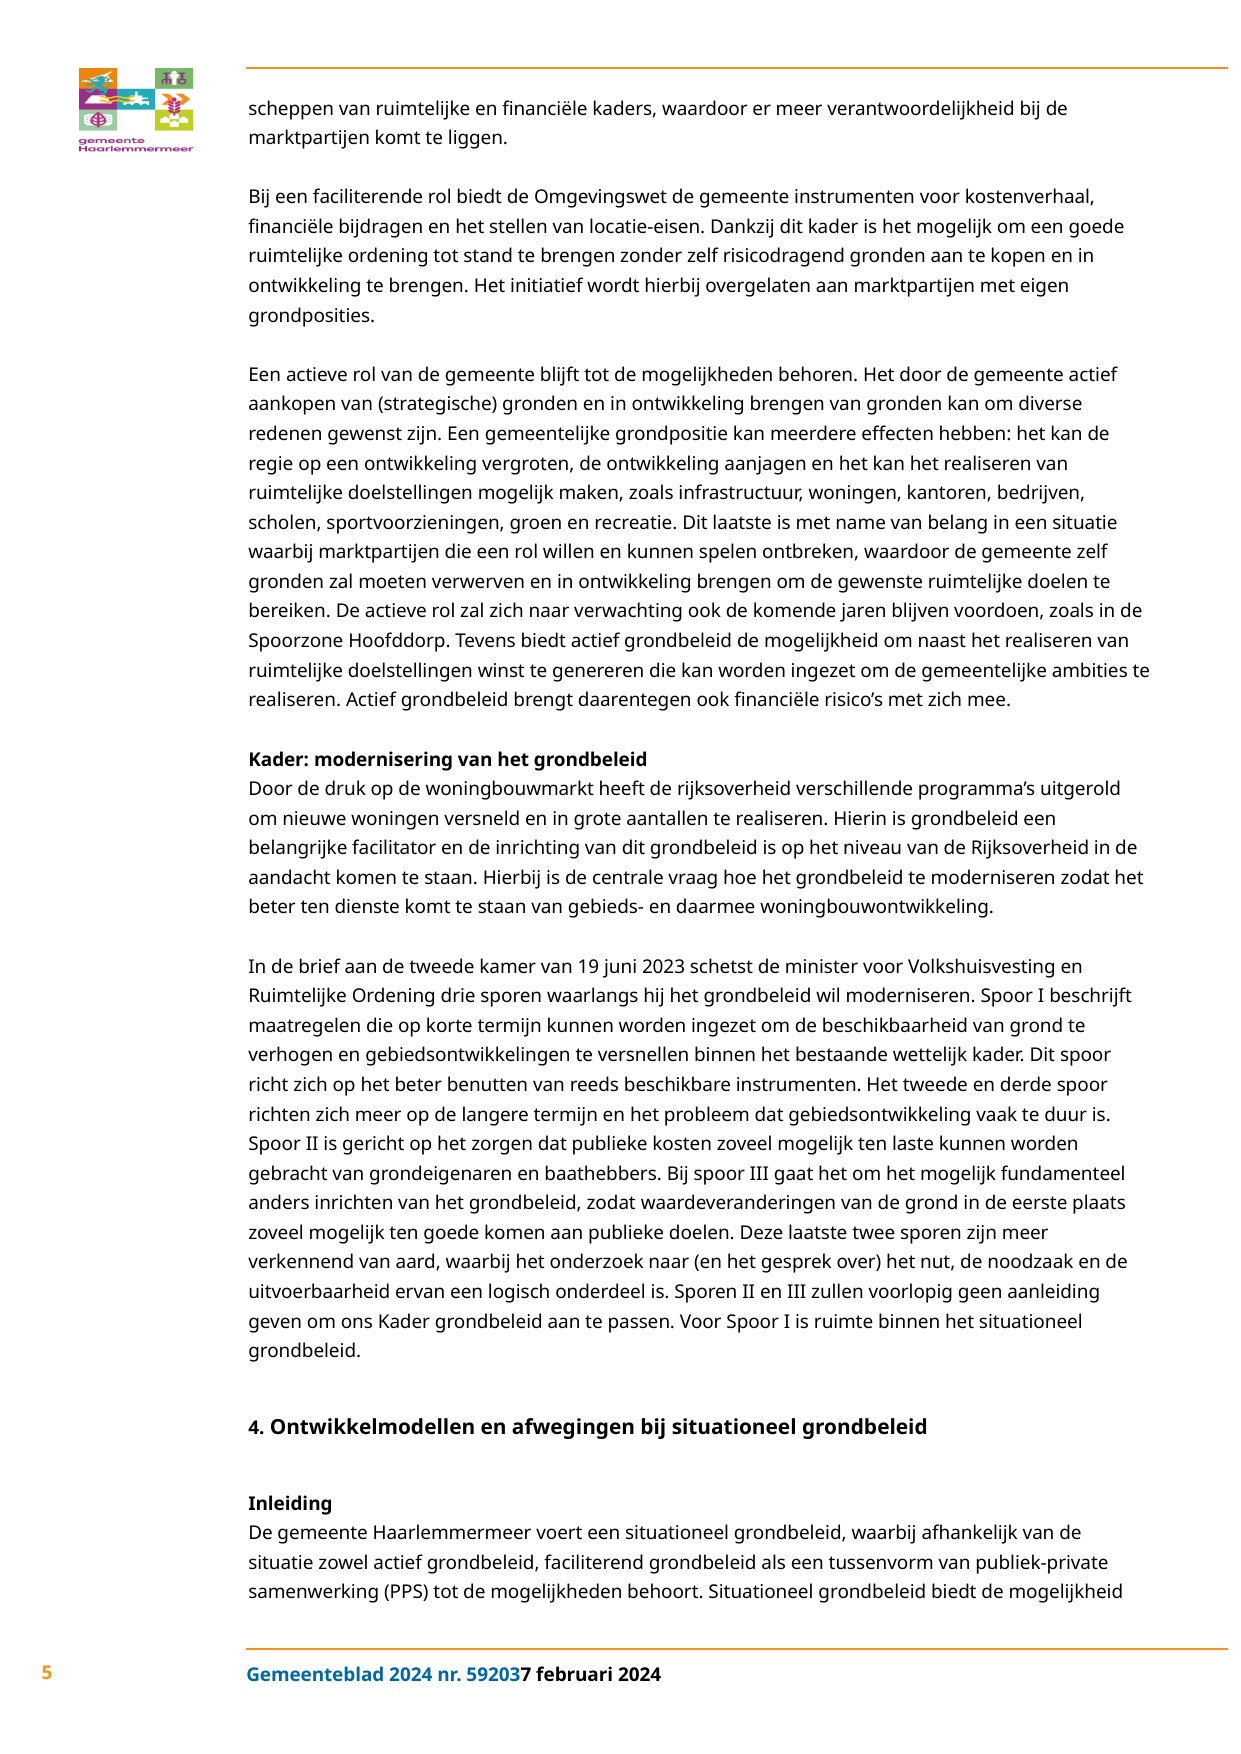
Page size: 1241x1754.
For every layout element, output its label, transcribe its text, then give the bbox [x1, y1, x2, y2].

picture [41, 47, 231, 172]
text De gemeente Haarlemmermeer voert een situationeel grondbeleid, waarbij afhankelijk van de situatie zowel actief grondbeleid, faciliterend grondbeleid als een tussenvorm van publiek-private samenwerking (PPS) tot de mogelijkheden behoort. Situationeel grondbeleid biedt de mogelijkheid [248, 1519, 1152, 1604]
text 4. Ontwikkelmodellen en afwegingen bij situationeel grondbeleid [248, 1412, 1152, 1440]
text scheppen van ruimtelijke en financiële kaders, waardoor er meer verantwoordelijkheid bij de marktpartijen komt te liggen. [248, 95, 1152, 150]
text Bij een faciliterende rol biedt de Omgevingswet de gemeente instrumenten voor kostenverhaal, financiële bijdragen en het stellen van locatie-eisen. Dankzij dit kader is het mogelijk om een goede ruimtelijke ordening tot stand te brengen zonder zelf risicodragend gronden aan te kopen en in ontwikkeling te brengen. Het initiatief wordt hierbij overgelaten aan marktpartijen met eigen grondposities. [248, 183, 1152, 328]
text Een actieve rol van de gemeente blijft tot de mogelijkheden behoren. Het door de gemeente actief aankopen van (strategische) gronden en in ontwikkeling brengen van gronden kan om diverse redenen gewenst zijn. Een gemeentelijke grondpositie kan meerdere effecten hebben: het kan de regie op een ontwikkeling vergroten, de ontwikkeling aanjagen en het kan het realiseren van ruimtelijke doelstellingen mogelijk maken, zoals infrastructuur, woningen, kantoren, bedrijven, scholen, sportvoorzieningen, groen en recreatie. Dit laatste is met name van belang in een situatie waarbij marktpartijen die een rol willen en kunnen spelen ontbreken, waardoor de gemeente zelf gronden zal moeten verwerven en in ontwikkeling brengen om de gewenste ruimtelijke doelen te bereiken. De actieve rol zal zich naar verwachting ook de komende jaren blijven voordoen, zoals in de Spoorzone Hoofddorp. Tevens biedt actief grondbeleid de mogelijkheid om naast het realiseren van ruimtelijke doelstellingen winst te genereren die kan worden ingezet om de gemeentelijke ambities te realiseren. Actief grondbeleid brengt daarentegen ook financiële risico’s met zich mee. [248, 361, 1152, 712]
table_header Kader: modernisering van het grondbeleid Door de druk op de woningbouwmarkt heeft de rijksoverheid verschillende programma’s uitgerold om nieuwe woningen versneld en in grote aantallen te realiseren. Hierin is grondbeleid een belangrijke facilitator en de inrichting van dit grondbeleid is op het niveau van de Rijksoverheid in de aandacht komen te staan. Hierbij is de centrale vraag hoe het grondbeleid te moderniseren zodat het beter ten dienste komt te staan van gebieds- en daarmee woningbouwontwikkeling. In de brief aan de tweede kamer van 19 juni 2023 schetst de minister voor Volkshuisvesting en Ruimtelijke Ordening drie sporen waarlangs hij het grondbeleid wil moderniseren. Spoor I beschrijft maatregelen die op korte termijn kunnen worden ingezet om de beschikbaarheid van grond te verhogen en gebiedsontwikkelingen te versnellen binnen het bestaande wettelijk kader. Dit spoor richt zich op het beter benutten van reeds beschikbare instrumenten. Het tweede en derde spoor richten zich meer op de langere termijn en het probleem dat gebiedsontwikkeling vaak te duur is. Spoor II is gericht op het zorgen dat publieke kosten zoveel mogelijk ten laste kunnen worden gebracht van grondeigenaren en baathebbers. Bij spoor III gaat het om het mogelijk fundamenteel anders inrichten van het grondbeleid, zodat waardeveranderingen van de grond in de eerste plaats zoveel mogelijk ten goede komen aan publieke doelen. Deze laatste twee sporen zijn meer verkennend van aard, waarbij het onderzoek naar (en het gesprek over) het nut, de noodzaak en de uitvoerbaarheid ervan een logisch onderdeel is. Sporen II en III zullen voorlopig geen aanleiding geven om ons Kader grondbeleid aan te passen. Voor Spoor I is ruimte binnen het situationeel grondbeleid. [248, 746, 1152, 1393]
text Inleiding [248, 1490, 1152, 1515]
